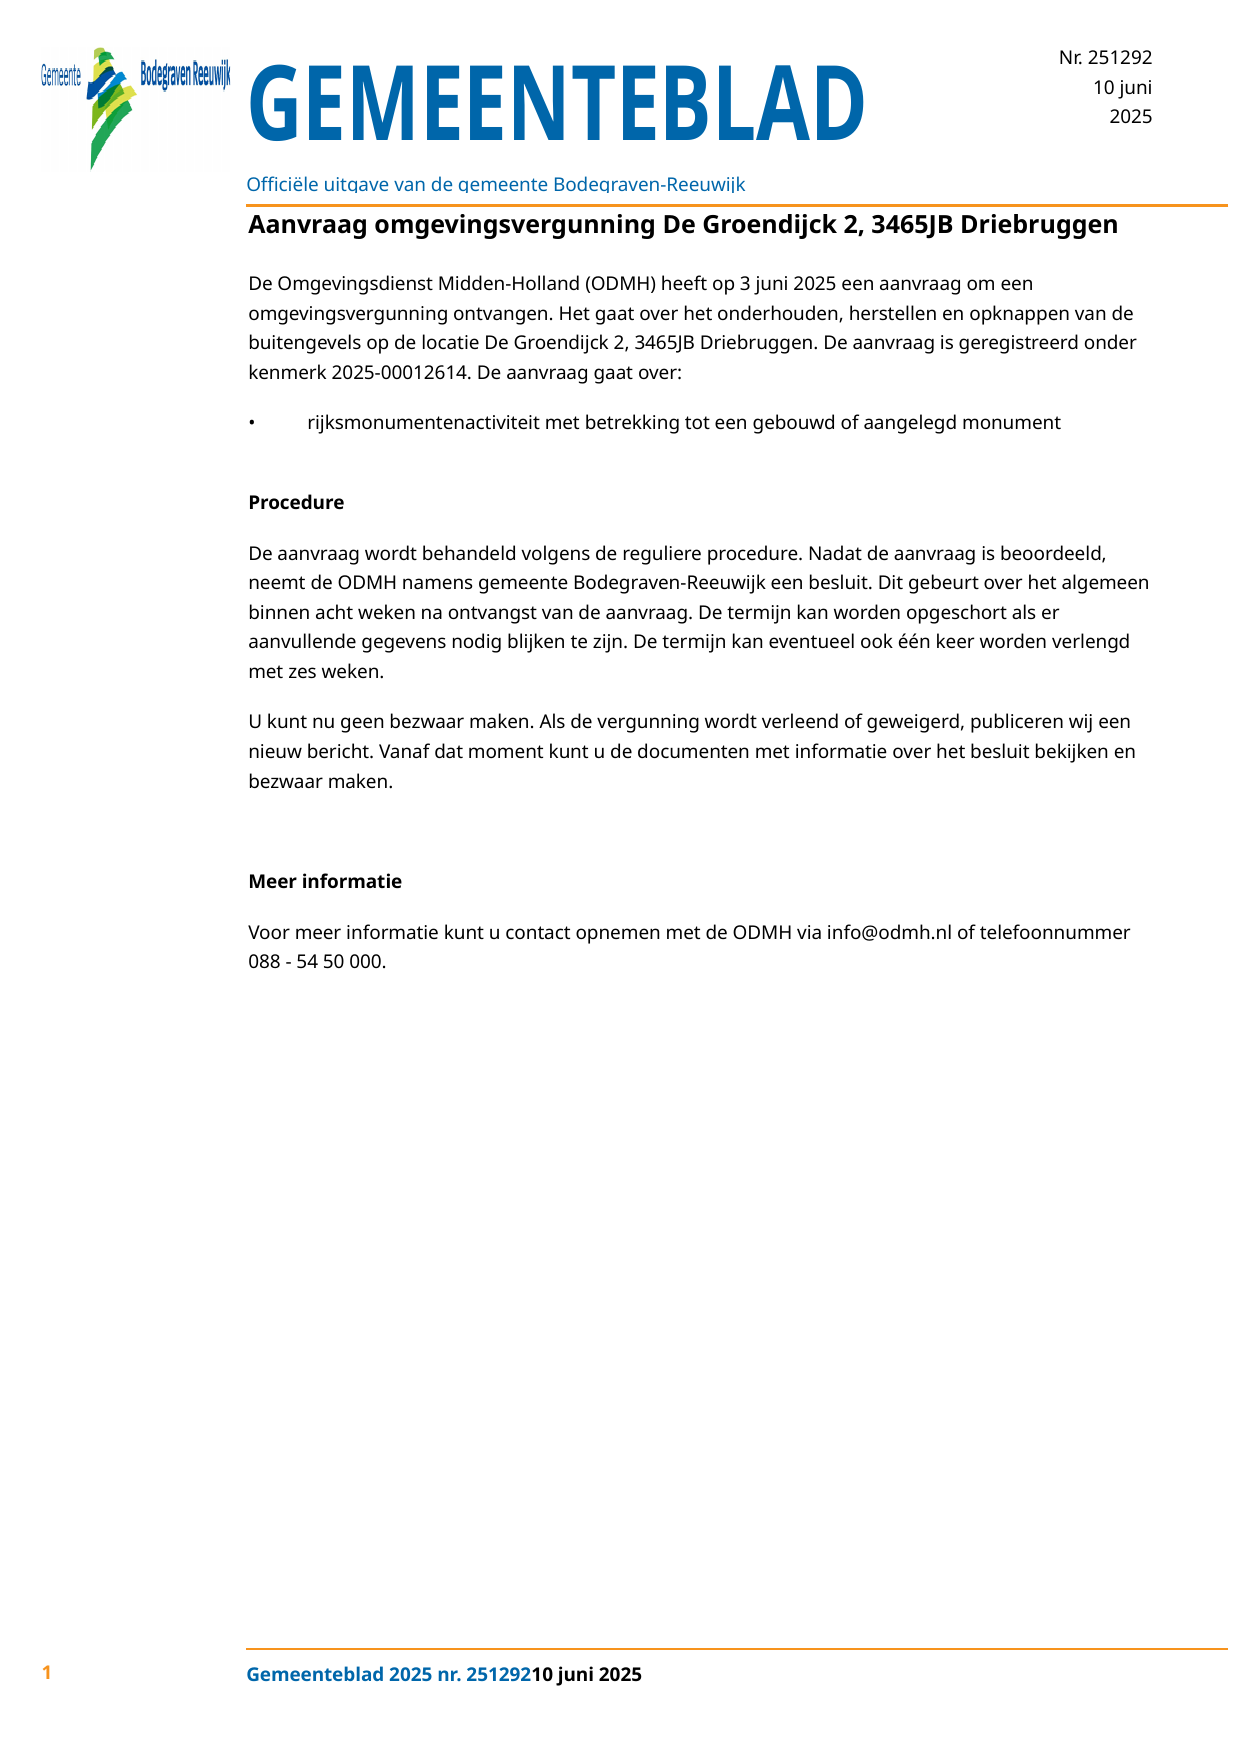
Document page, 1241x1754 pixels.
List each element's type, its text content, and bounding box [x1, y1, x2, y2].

picture [41, 47, 231, 172]
text De aanvraag wordt behandeld volgens de reguliere procedure. Nadat de aanvraag is beoordeeld, neemt de ODMH namens gemeente Bodegraven-Reeuwijk een besluit. Dit gebeurt over het algemeen binnen acht weken na ontvangst van de aanvraag. De termijn kan worden opgeschort als er aanvullende gegevens nodig blijken te zijn. De termijn kan eventueel ook één keer worden verlengd met zes weken. [248, 540, 1152, 684]
text De Omgevingsdienst Midden-Holland (ODMH) heeft op 3 juni 2025 een aanvraag om een omgevingsvergunning ontvangen. Het gaat over het onderhouden, herstellen en opknappen van de buitengevels op de locatie De Groendijck 2, 3465JB Driebruggen. De aanvraag is geregistreerd onder kenmerk 2025-00012614. De aanvraag gaat over: [248, 270, 1152, 385]
text U kunt nu geen bezwaar maken. Als de vergunning wordt verleend of geweigerd, publiceren wij een nieuw bericht. Vanaf dat moment kunt u de documenten met informatie over het besluit bekijken en bezwaar maken. [248, 709, 1152, 793]
text Meer informatie [248, 869, 1152, 894]
text Procedure [248, 489, 1152, 515]
text Aanvraag omgevingsvergunning De Groendijck 2, 3465JB Driebruggen [248, 207, 1152, 241]
list rijksmonumentenactiviteit met betrekking tot een gebouwd of aangelegd monument [248, 409, 1152, 435]
text Voor meer informatie kunt u contact opnemen met de ODMH via info@odmh.nl of telefoonnummer 088 - 54 50 000. [248, 919, 1152, 974]
